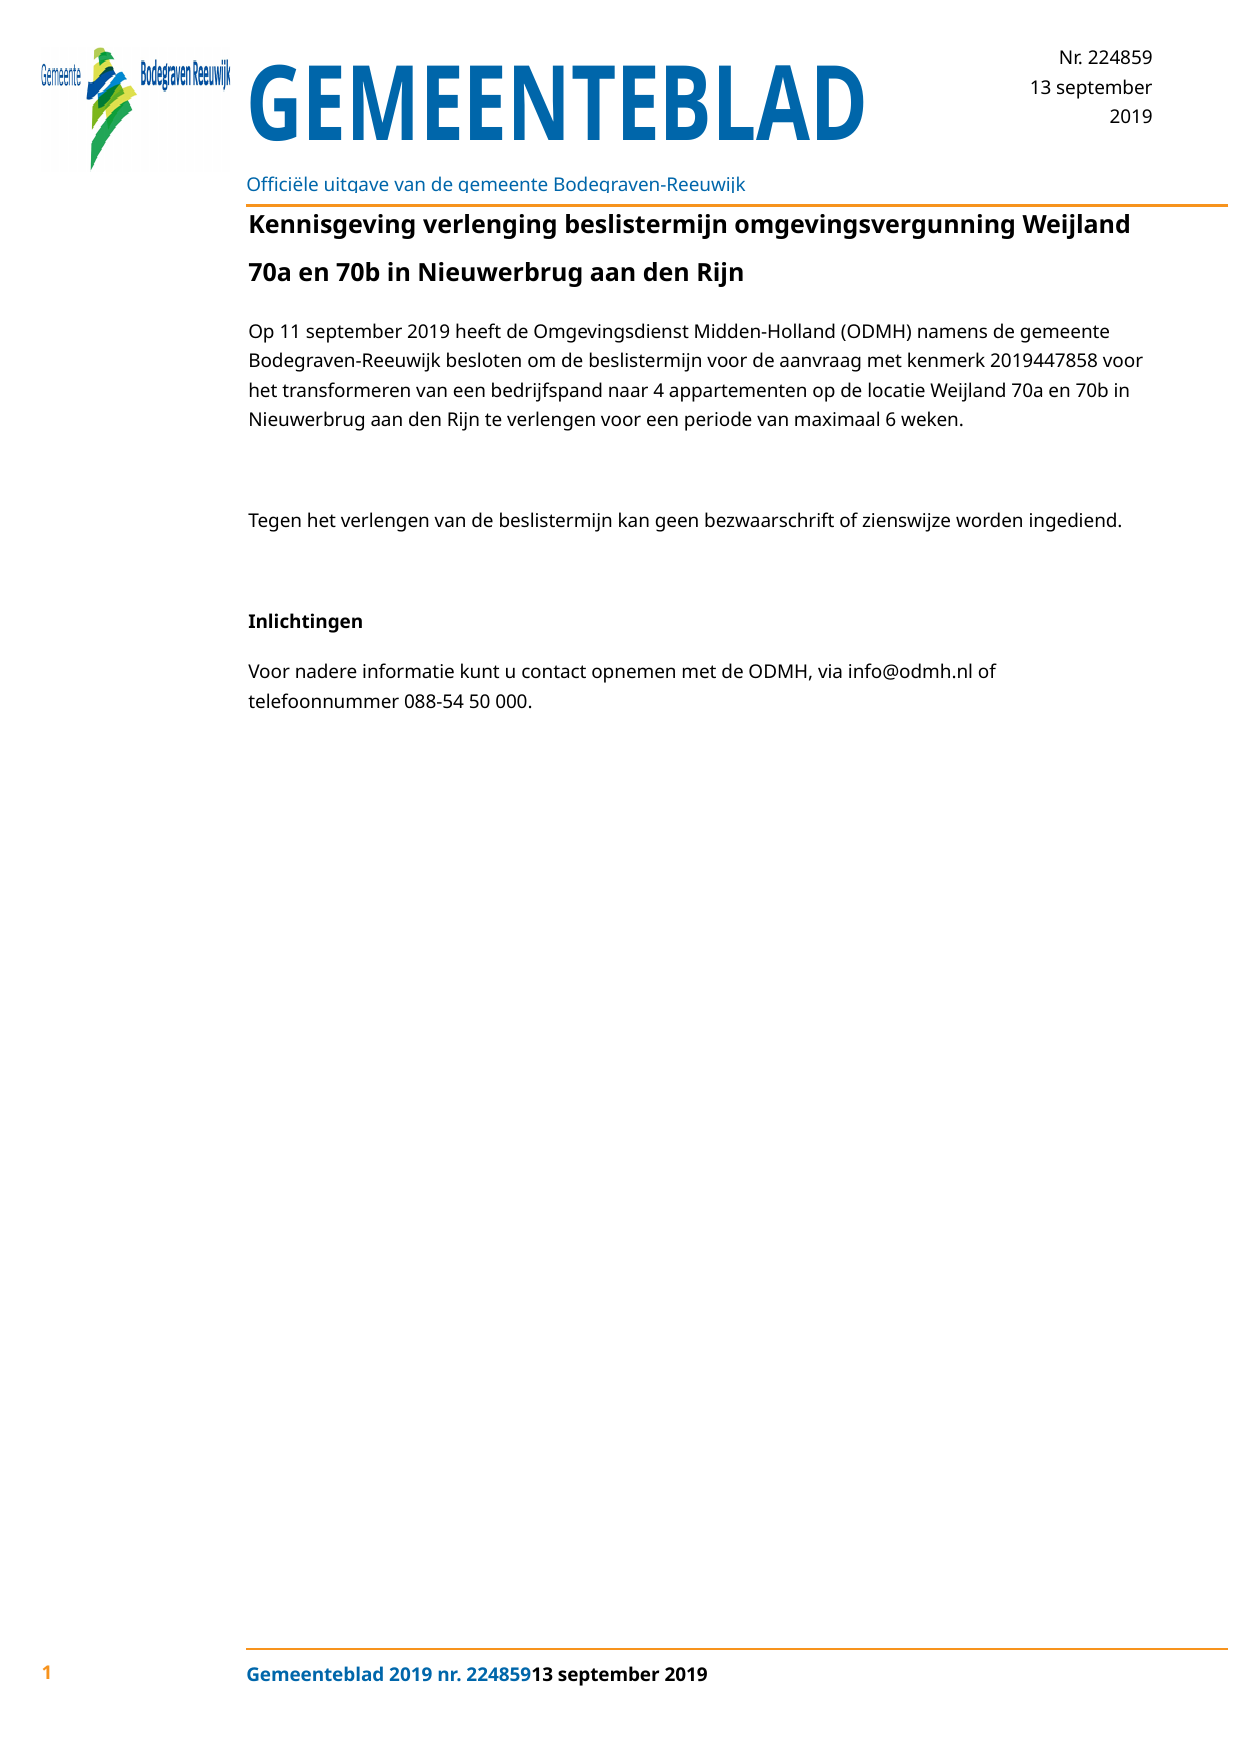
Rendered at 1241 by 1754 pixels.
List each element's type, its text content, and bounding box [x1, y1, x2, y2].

text Inlichtingen [248, 608, 1152, 634]
text Tegen het verlengen van de beslistermijn kan geen bezwaarschrift of zienswijze worden ingediend. [248, 507, 1152, 533]
picture [41, 47, 231, 172]
text Voor nadere informatie kunt u contact opnemen met de ODMH, via info@odmh.nl of telefoonnummer 088-54 50 000. [248, 659, 1152, 714]
text Op 11 september 2019 heeft de Omgevingsdienst Midden-Holland (ODMH) namens de gemeente Bodegraven-Reeuwijk besloten om de beslistermijn voor de aanvraag met kenmerk 2019447858 voor het transformeren van een bedrijfspand naar 4 appartementen op de locatie Weijland 70a en 70b in Nieuwerbrug aan den Rijn te verlengen voor een periode van maximaal 6 weken. [248, 318, 1152, 432]
text Kennisgeving verlenging beslistermijn omgevingsvergunning Weijland 70a en 70b in Nieuwerbrug aan den Rijn [248, 207, 1152, 288]
